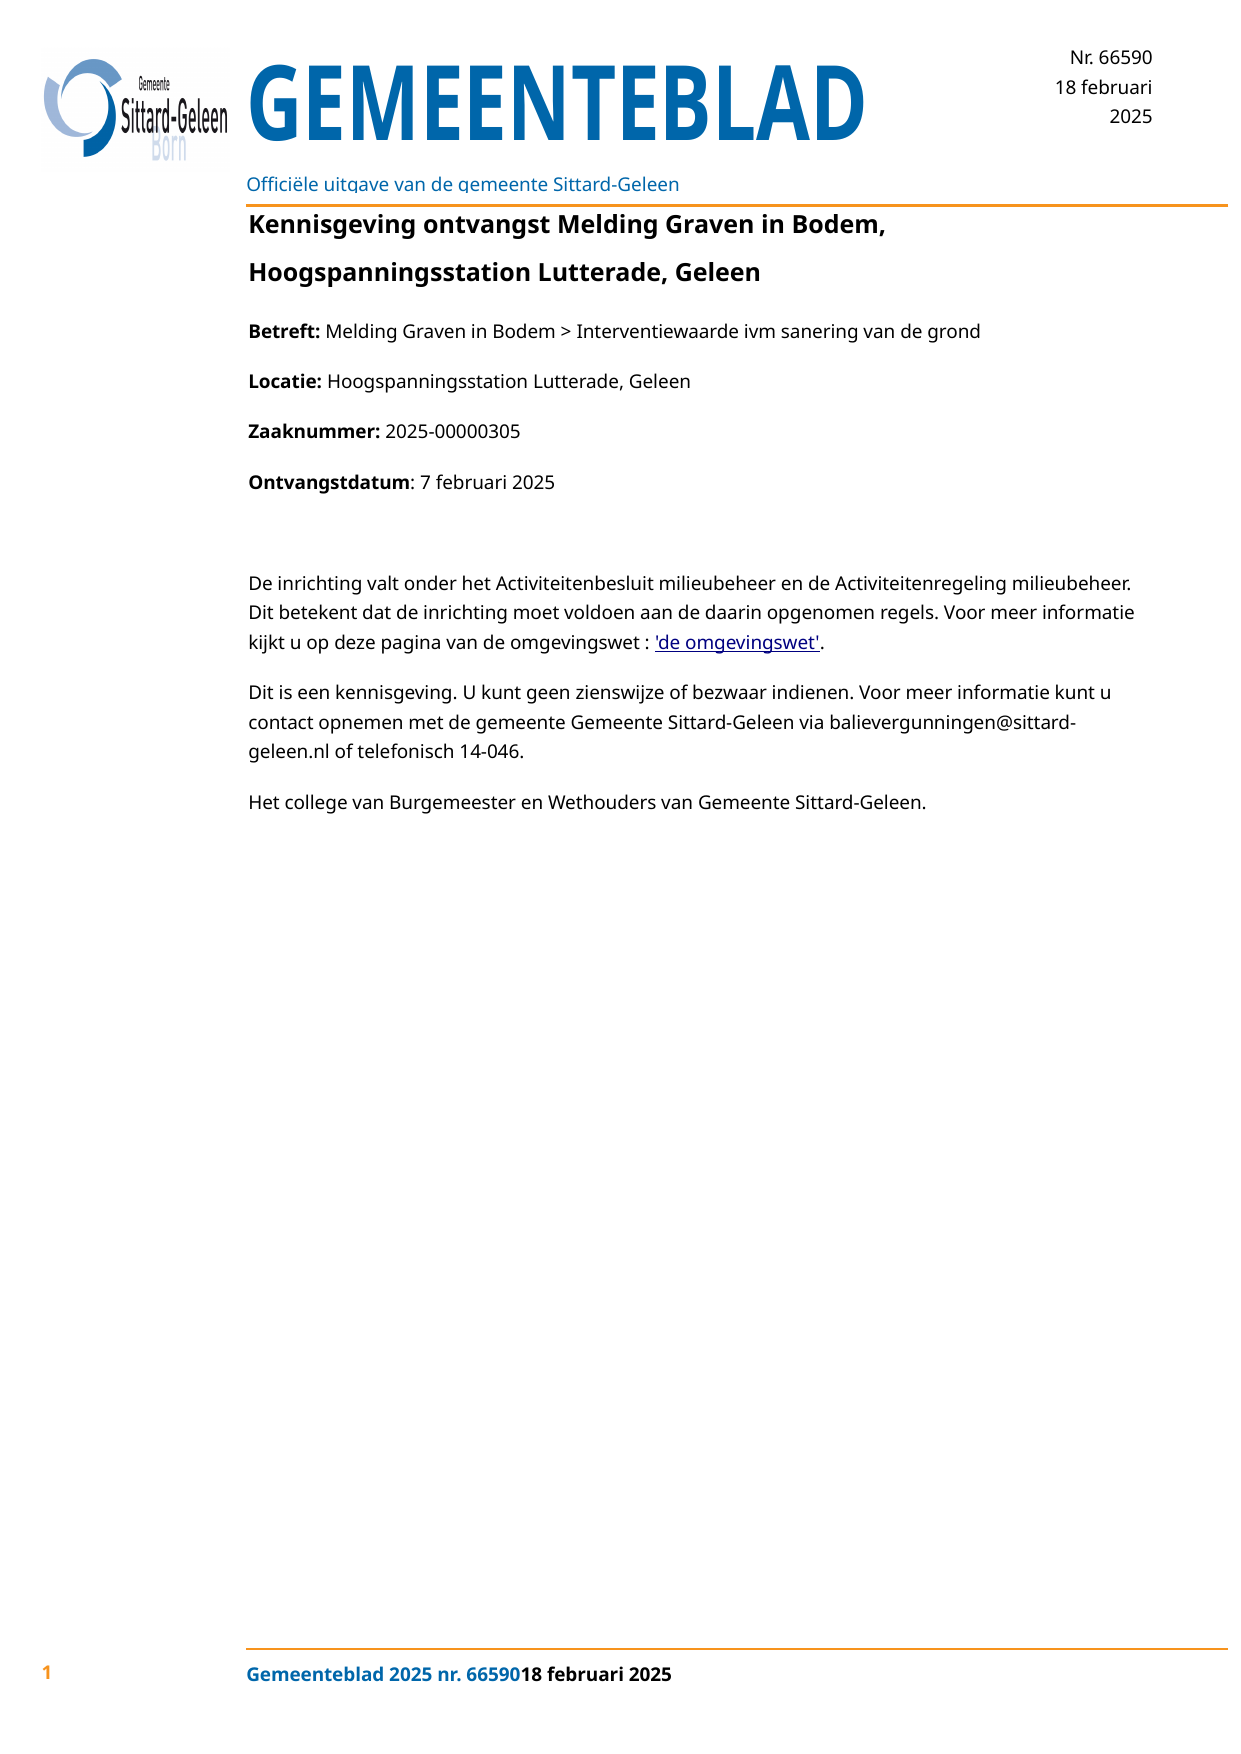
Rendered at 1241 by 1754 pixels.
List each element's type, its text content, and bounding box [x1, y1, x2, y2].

text Het college van Burgemeester en Wethouders van Gemeente Sittard-Geleen. [248, 789, 1152, 815]
text Ontvangstdatum: 7 februari 2025 [248, 469, 1152, 495]
text Kennisgeving ontvangst Melding Graven in Bodem, Hoogspanningsstation Lutterade, Geleen [248, 207, 1152, 288]
text Zaaknummer: 2025-00000305 [248, 419, 1152, 444]
text De inrichting valt onder het Activiteitenbesluit milieubeheer en de Activiteitenregeling milieubeheer. Dit betekent dat de inrichting moet voldoen aan de daarin opgenomen regels. Voor meer informatie kijkt u op deze pagina van de omgevingswet : 'de omgevingswet'. [248, 570, 1152, 655]
text Betreft: Melding Graven in Bodem > Interventiewaarde ivm sanering van de grond [248, 318, 1152, 344]
text Locatie: Hoogspanningsstation Lutterade, Geleen [248, 368, 1152, 394]
text Dit is een kennisgeving. U kunt geen zienswijze of bezwaar indienen. Voor meer informatie kunt u contact opnemen met de gemeente Gemeente Sittard-Geleen via balievergunningen@sittard-geleen.nl of telefonisch 14-046. [248, 679, 1152, 764]
picture [41, 47, 231, 172]
